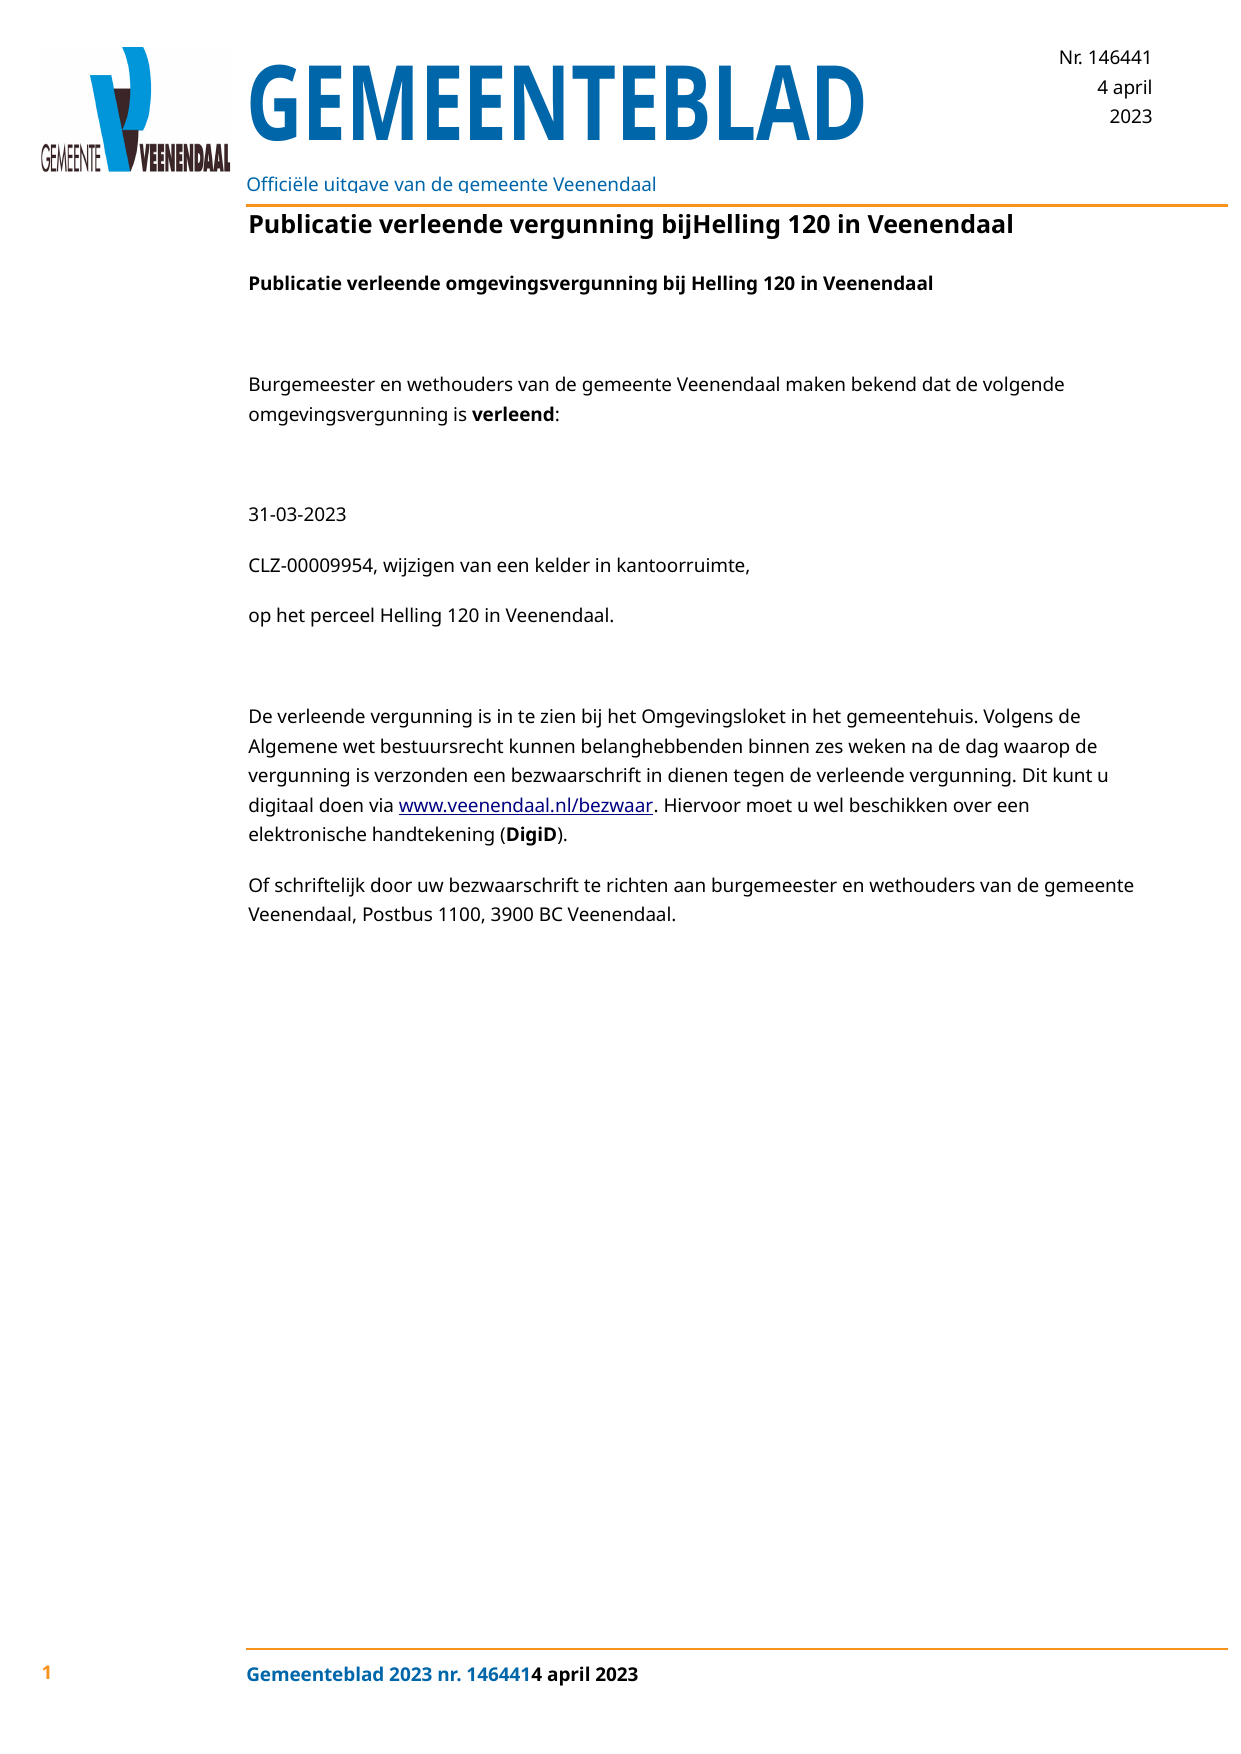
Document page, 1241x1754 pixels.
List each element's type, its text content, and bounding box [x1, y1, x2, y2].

text Publicatie verleende vergunning bijHelling 120 in Veenendaal [248, 207, 1152, 241]
picture [123, 47, 231, 172]
text Publicatie verleende omgevingsvergunning bij Helling 120 in Veenendaal [248, 270, 1152, 296]
text De verleende vergunning is in te zien bij het Omgevingsloket in het gemeentehuis. Volgens de Algemene wet bestuursrecht kunnen belanghebbenden binnen zes weken na de dag waarop de vergunning is verzonden een bezwaarschrift in dienen tegen de verleende vergunning. Dit kunt u digitaal doen via www.veenendaal.nl/bezwaar. Hiervoor moet u wel beschikken over een elektronische handtekening (DigiD). [248, 703, 1152, 847]
text Of schriftelijk door uw bezwaarschrift te richten aan burgemeester en wethouders van de gemeente Veenendaal, Postbus 1100, 3900 BC Veenendaal. [248, 872, 1152, 927]
text CLZ-00009954, wijzigen van een kelder in kantoorruimte, [248, 552, 1152, 578]
text Burgemeester en wethouders van de gemeente Veenendaal maken bekend dat de volgende omgevingsvergunning is verleend: [248, 371, 1152, 426]
text op het perceel Helling 120 in Veenendaal. [248, 602, 1152, 628]
text 31-03-2023 [248, 502, 1152, 527]
picture [41, 47, 130, 172]
